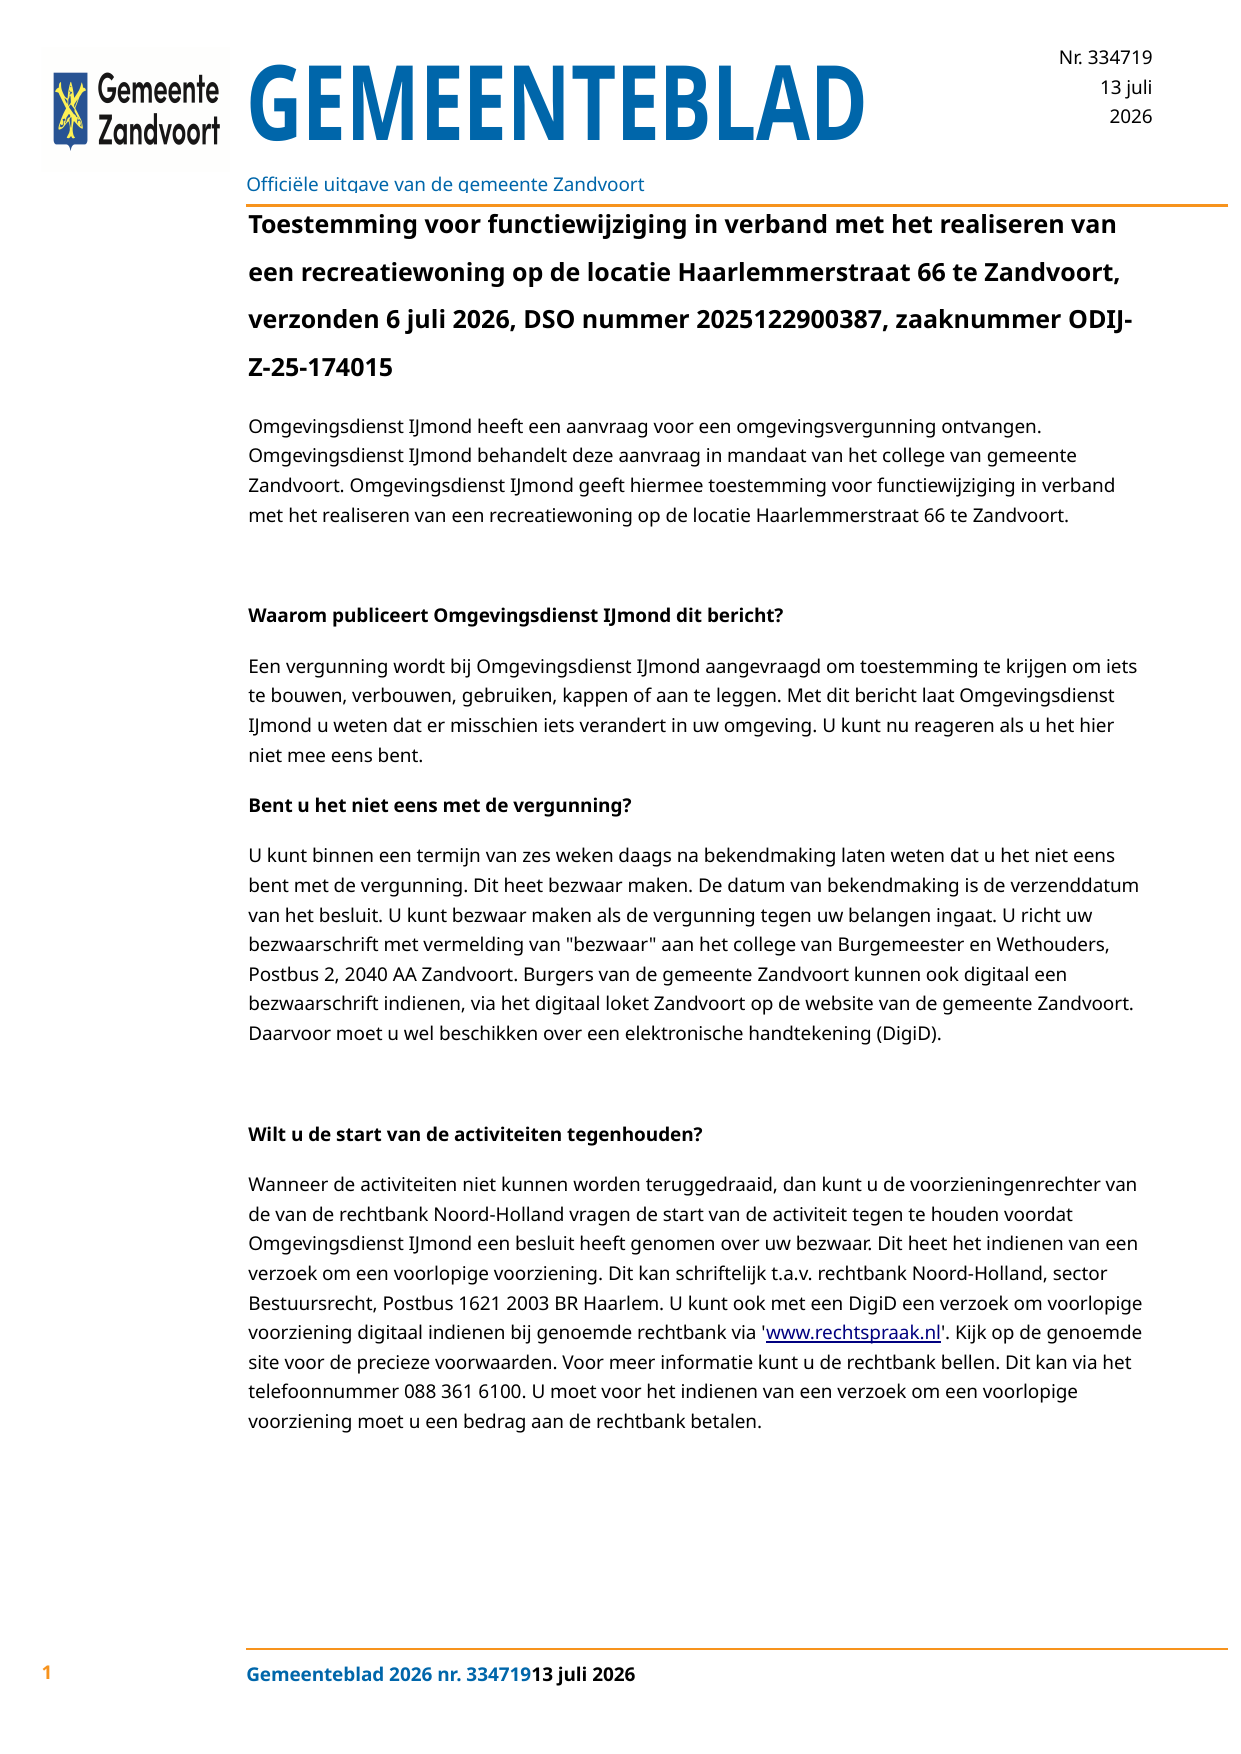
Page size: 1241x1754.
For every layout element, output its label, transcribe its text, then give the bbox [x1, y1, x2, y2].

text Bent u het niet eens met de vergunning? [248, 792, 1152, 818]
text Toestemming voor functiewijziging in verband met het realiseren van een recreatiewoning op de locatie Haarlemmerstraat 66 te Zandvoort, verzonden 6 juli 2026, DSO nummer 2025122900387, zaaknummer ODIJ-Z-25-174015 [248, 207, 1152, 384]
text Wilt u de start van de activiteiten tegenhouden? [248, 1121, 1152, 1147]
text U kunt binnen een termijn van zes weken daags na bekendmaking laten weten dat u het niet eens bent met de vergunning. Dit heet bezwaar maken. De datum van bekendmaking is de verzenddatum van het besluit. U kunt bezwaar maken als de vergunning tegen uw belangen ingaat. U richt uw bezwaarschrift met vermelding van "bezwaar" aan het college van Burgemeester en Wethouders, Postbus 2, 2040 AA Zandvoort. Burgers van de gemeente Zandvoort kunnen ook digitaal een bezwaarschrift indienen, via het digitaal loket Zandvoort op de website van de gemeente Zandvoort. Daarvoor moet u wel beschikken over een elektronische handtekening (DigiD). [248, 843, 1152, 1046]
text Omgevingsdienst IJmond heeft een aanvraag voor een omgevingsvergunning ontvangen. Omgevingsdienst IJmond behandelt deze aanvraag in mandaat van het college van gemeente Zandvoort. Omgevingsdienst IJmond geeft hiermee toestemming voor functiewijziging in verband met het realiseren van een recreatiewoning op de locatie Haarlemmerstraat 66 te Zandvoort. [248, 413, 1152, 528]
picture [41, 47, 231, 172]
text Wanneer de activiteiten niet kunnen worden teruggedraaid, dan kunt u de voorzieningenrechter van de van de rechtbank Noord-Holland vragen de start van de activiteit tegen te houden voordat Omgevingsdienst IJmond een besluit heeft genomen over uw bezwaar. Dit heet het indienen van een verzoek om een voorlopige voorziening. Dit kan schriftelijk t.a.v. rechtbank Noord-Holland, sector Bestuursrecht, Postbus 1621 2003 BR Haarlem. U kunt ook met een DigiD een verzoek om voorlopige voorziening digitaal indienen bij genoemde rechtbank via 'www.rechtspraak.nl'. Kijk op de genoemde site voor de precieze voorwaarden. Voor meer informatie kunt u de rechtbank bellen. Dit kan via het telefoonnummer 088 361 6100. U moet voor het indienen van een verzoek om een voorlopige voorziening moet u een bedrag aan de rechtbank betalen. [248, 1171, 1152, 1434]
text Een vergunning wordt bij Omgevingsdienst IJmond aangevraagd om toestemming te krijgen om iets te bouwen, verbouwen, gebruiken, kappen of aan te leggen. Met dit bericht laat Omgevingsdienst IJmond u weten dat er misschien iets verandert in uw omgeving. U kunt nu reageren als u het hier niet mee eens bent. [248, 653, 1152, 768]
text Waarom publiceert Omgevingsdienst IJmond dit bericht? [248, 603, 1152, 628]
